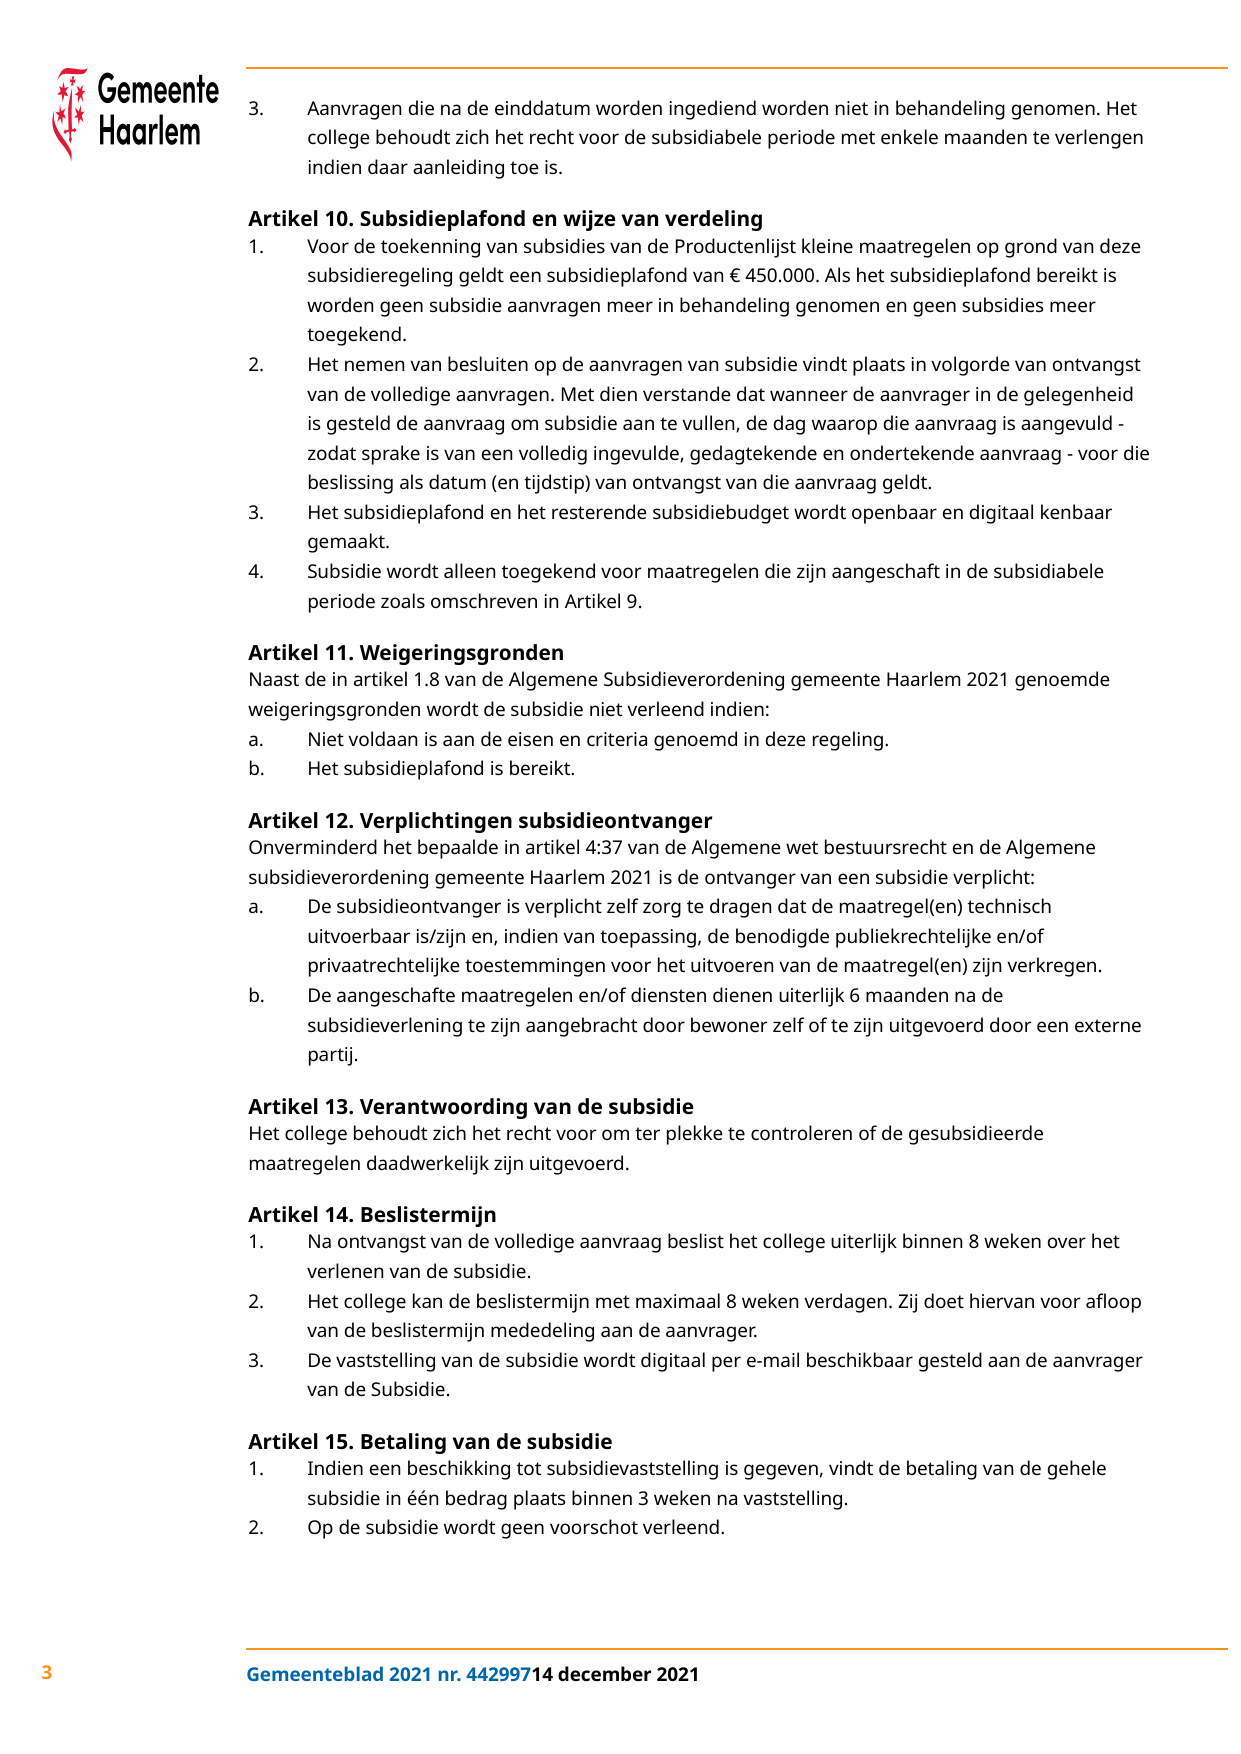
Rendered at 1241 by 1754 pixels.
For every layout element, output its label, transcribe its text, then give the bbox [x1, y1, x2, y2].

text Het college behoudt zich het recht voor om ter plekke te controleren of de gesubsidieerde maatregelen daadwerkelijk zijn uitgevoerd. [248, 1120, 1152, 1176]
list Aanvragen die na de einddatum worden ingediend worden niet in behandeling genomen. Het college behoudt zich het recht voor de subsidiabele periode met enkele maanden te verlengen indien daar aanleiding toe is. [248, 95, 1152, 180]
text Onverminderd het bepaalde in artikel 4:37 van de Algemene wet bestuursrecht en de Algemene subsidieverordening gemeente Haarlem 2021 is de ontvanger van een subsidie verplicht: [248, 834, 1152, 889]
list Het college kan de beslistermijn met maximaal 8 weken verdagen. Zij doet hiervan voor afloop van de beslistermijn mededeling aan de aanvrager. [248, 1288, 1152, 1343]
list Niet voldaan is aan de eisen en criteria genoemd in deze regeling. [248, 726, 1152, 752]
list Op de subsidie wordt geen voorschot verleend. [248, 1514, 1152, 1540]
list De aangeschafte maatregelen en/of diensten dienen uiterlijk 6 maanden na de subsidieverlening te zijn aangebracht door bewoner zelf of te zijn uitgevoerd door een externe partij. [248, 982, 1152, 1067]
list De vaststelling van de subsidie wordt digitaal per e-mail beschikbaar gesteld aan de aanvrager van de Subsidie. [248, 1347, 1152, 1402]
picture [41, 47, 231, 172]
list Indien een beschikking tot subsidievaststelling is gegeven, vindt de betaling van de gehele subsidie in één bedrag plaats binnen 3 weken na vaststelling. [248, 1455, 1152, 1511]
list Voor de toekenning van subsidies van de Productenlijst kleine maatregelen op grond van deze subsidieregeling geldt een subsidieplafond van € 450.000. Als het subsidieplafond bereikt is worden geen subsidie aanvragen meer in behandeling genomen en geen subsidies meer toegekend. [248, 233, 1152, 347]
list De subsidieontvanger is verplicht zelf zorg te dragen dat de maatregel(en) technisch uitvoerbaar is/zijn en, indien van toepassing, de benodigde publiekrechtelijke en/of privaatrechtelijke toestemmingen voor het uitvoeren van de maatregel(en) zijn verkregen. [248, 893, 1152, 978]
list Het nemen van besluiten op de aanvragen van subsidie vindt plaats in volgorde van ontvangst van de volledige aanvragen. Met dien verstande dat wanneer de aanvrager in de gelegenheid is gesteld de aanvraag om subsidie aan te vullen, de dag waarop die aanvraag is aangevuld -zodat sprake is van een volledig ingevulde, gedagtekende en ondertekende aanvraag - voor die beslissing als datum (en tijdstip) van ontvangst van die aanvraag geldt. [248, 351, 1152, 495]
text Artikel 13. Verantwoording van de subsidie [248, 1092, 1152, 1120]
text Naast de in artikel 1.8 van de Algemene Subsidieverordening gemeente Haarlem 2021 genoemde weigeringsgronden wordt de subsidie niet verleend indien: [248, 667, 1152, 722]
text Artikel 15. Betaling van de subsidie [248, 1427, 1152, 1455]
list Na ontvangst van de volledige aanvraag beslist het college uiterlijk binnen 8 weken over het verlenen van de subsidie. [248, 1229, 1152, 1284]
text Artikel 10. Subsidieplafond en wijze van verdeling [248, 204, 1152, 233]
text Artikel 11. Weigeringsgronden [248, 638, 1152, 667]
list Het subsidieplafond is bereikt. [248, 755, 1152, 781]
list Subsidie wordt alleen toegekend voor maatregelen die zijn aangeschaft in de subsidiabele periode zoals omschreven in Artikel 9. [248, 558, 1152, 613]
text Artikel 14. Beslistermijn [248, 1200, 1152, 1229]
text Artikel 12. Verplichtingen subsidieontvanger [248, 806, 1152, 834]
list Het subsidieplafond en het resterende subsidiebudget wordt openbaar en digitaal kenbaar gemaakt. [248, 499, 1152, 554]
